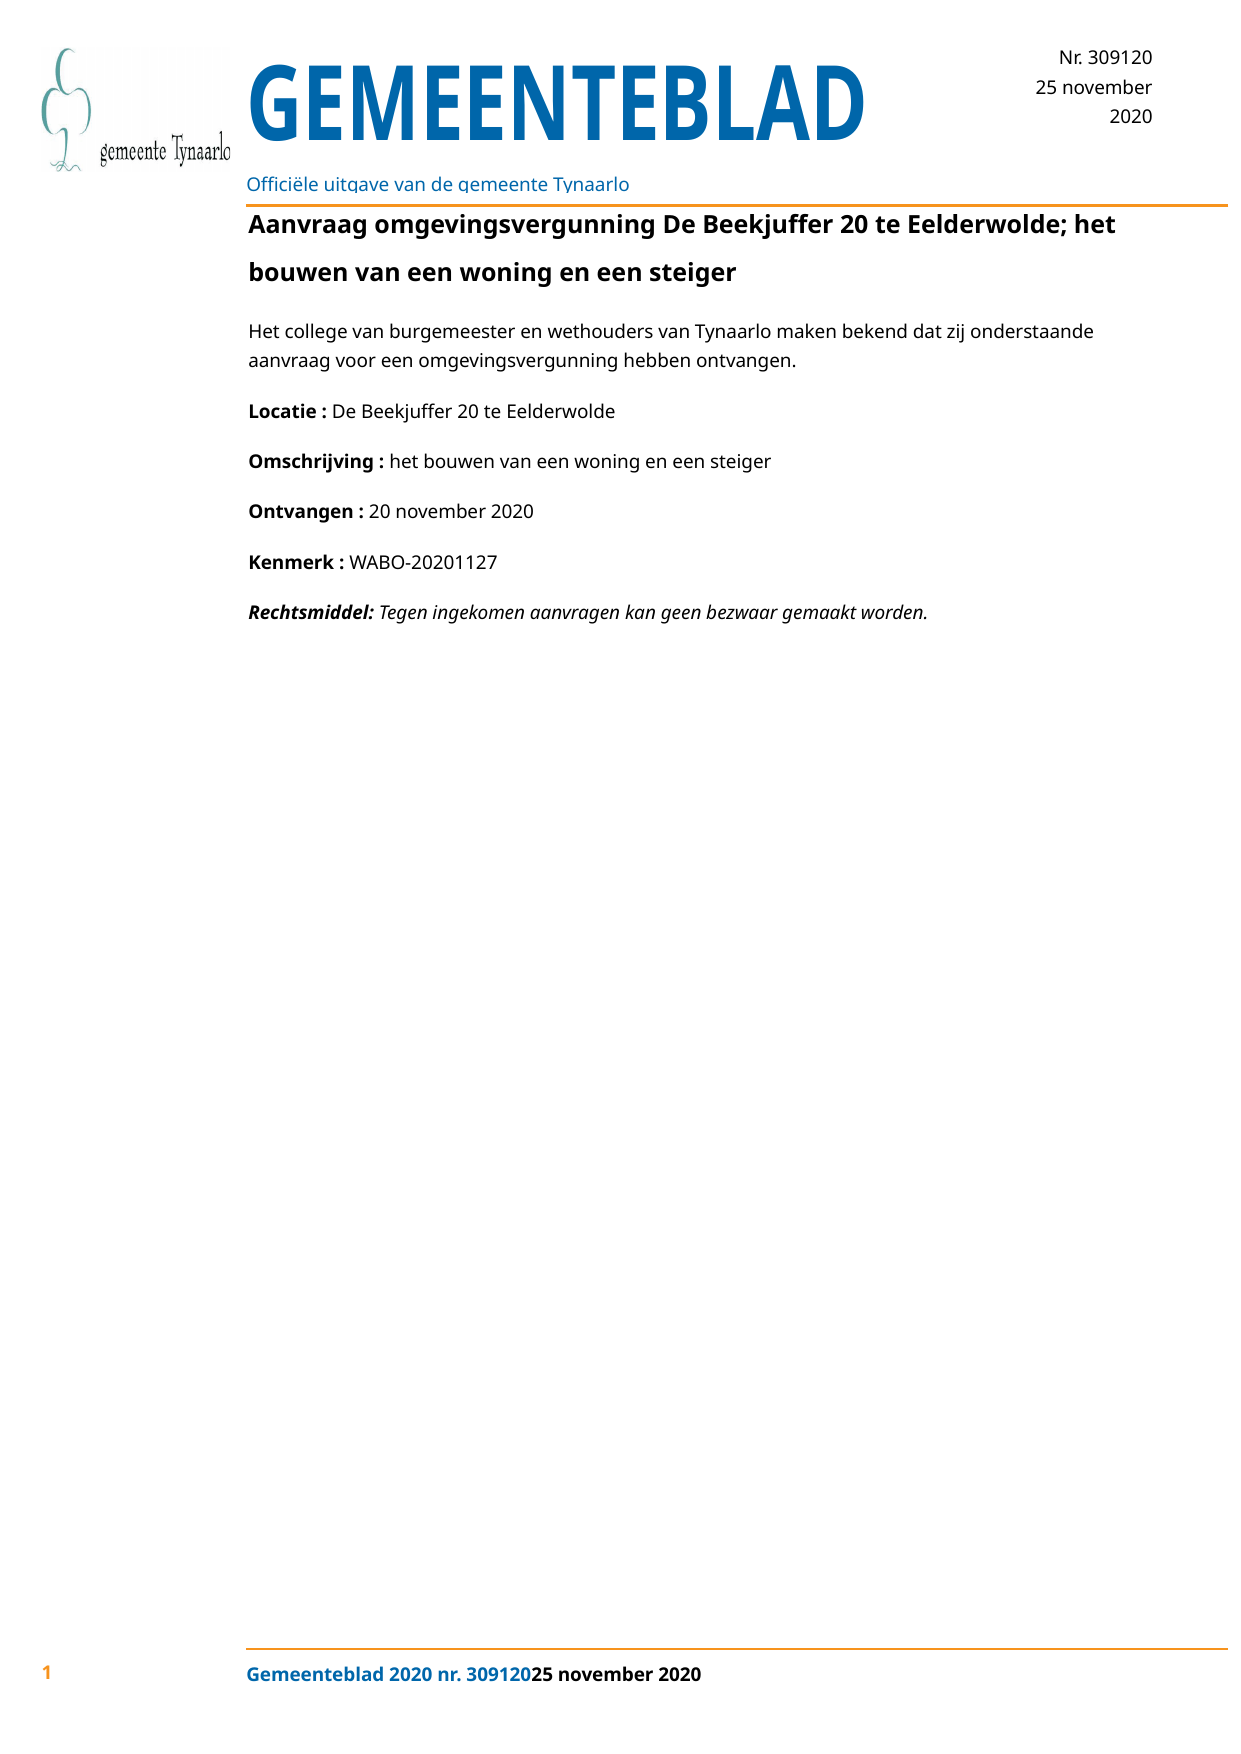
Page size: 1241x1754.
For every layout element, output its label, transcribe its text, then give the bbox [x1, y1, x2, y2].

text Het college van burgemeester en wethouders van Tynaarlo maken bekend dat zij onderstaande aanvraag voor een omgevingsvergunning hebben ontvangen. [248, 318, 1152, 373]
text Omschrijving : het bouwen van een woning en een steiger [248, 448, 1152, 474]
text Kenmerk : WABO-20201127 [248, 549, 1152, 575]
text Rechtsmiddel: Tegen ingekomen aanvragen kan geen bezwaar gemaakt worden. [248, 599, 1152, 625]
text Aanvraag omgevingsvergunning De Beekjuffer 20 te Eelderwolde; het bouwen van een woning en een steiger [248, 207, 1152, 288]
text Ontvangen : 20 november 2020 [248, 499, 1152, 524]
picture [41, 47, 231, 172]
text Locatie : De Beekjuffer 20 te Eelderwolde [248, 398, 1152, 424]
